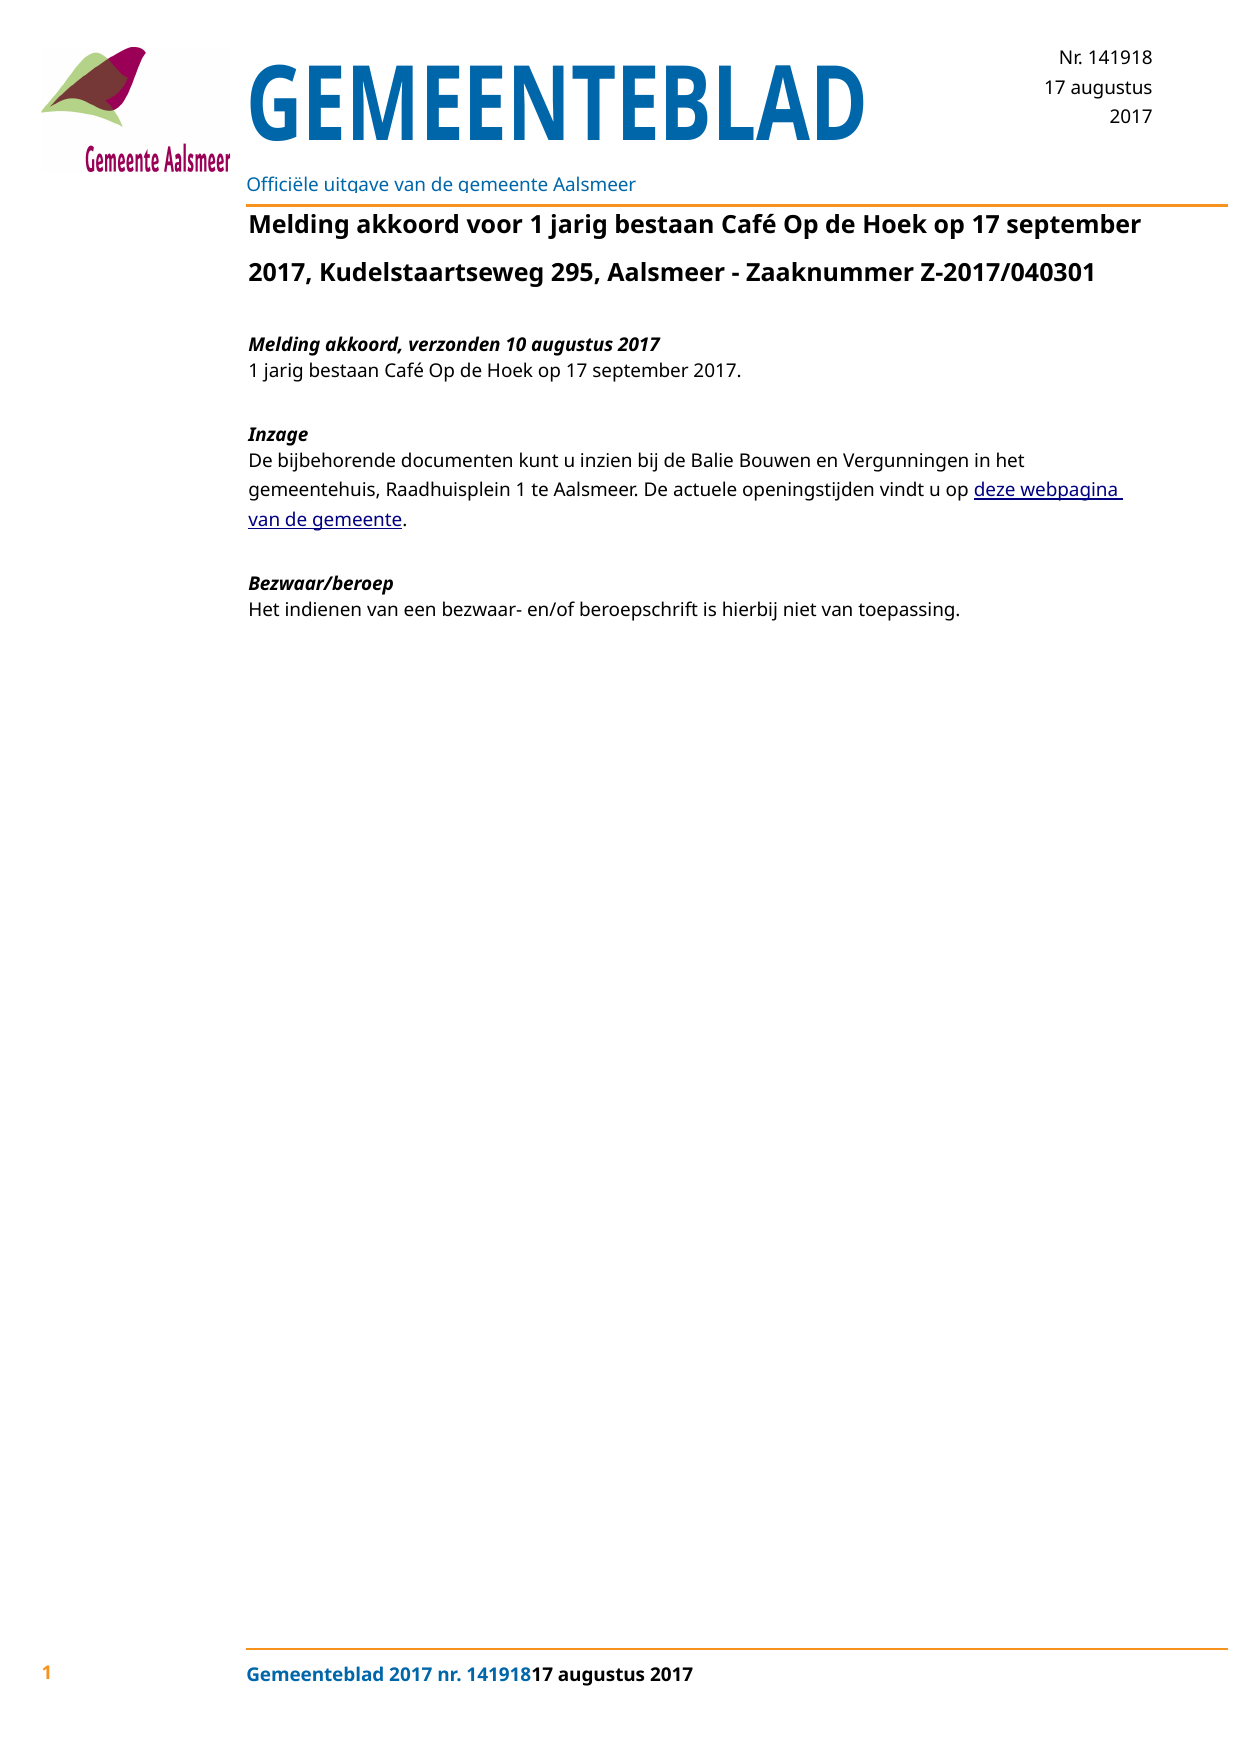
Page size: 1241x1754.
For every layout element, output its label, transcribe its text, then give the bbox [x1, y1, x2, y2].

text Melding akkoord voor 1 jarig bestaan Café Op de Hoek op 17 september 2017, Kudelstaartseweg 295, Aalsmeer - Zaaknummer Z-2017/040301 [248, 207, 1152, 288]
text De bijbehorende documenten kunt u inzien bij de Balie Bouwen en Vergunningen in het gemeentehuis, Raadhuisplein 1 te Aalsmeer. De actuele openingstijden vindt u op deze webpagina van de gemeente. [248, 447, 1152, 532]
text Melding akkoord, verzonden 10 augustus 2017 [248, 331, 1152, 357]
text Het indienen van een bezwaar- en/of beroepschrift is hierbij niet van toepassing. [248, 596, 1152, 621]
text Inzage [248, 421, 1152, 447]
text Bezwaar/beroep [248, 570, 1152, 596]
picture [41, 47, 231, 172]
text 1 jarig bestaan Café Op de Hoek op 17 september 2017. [248, 357, 1152, 383]
